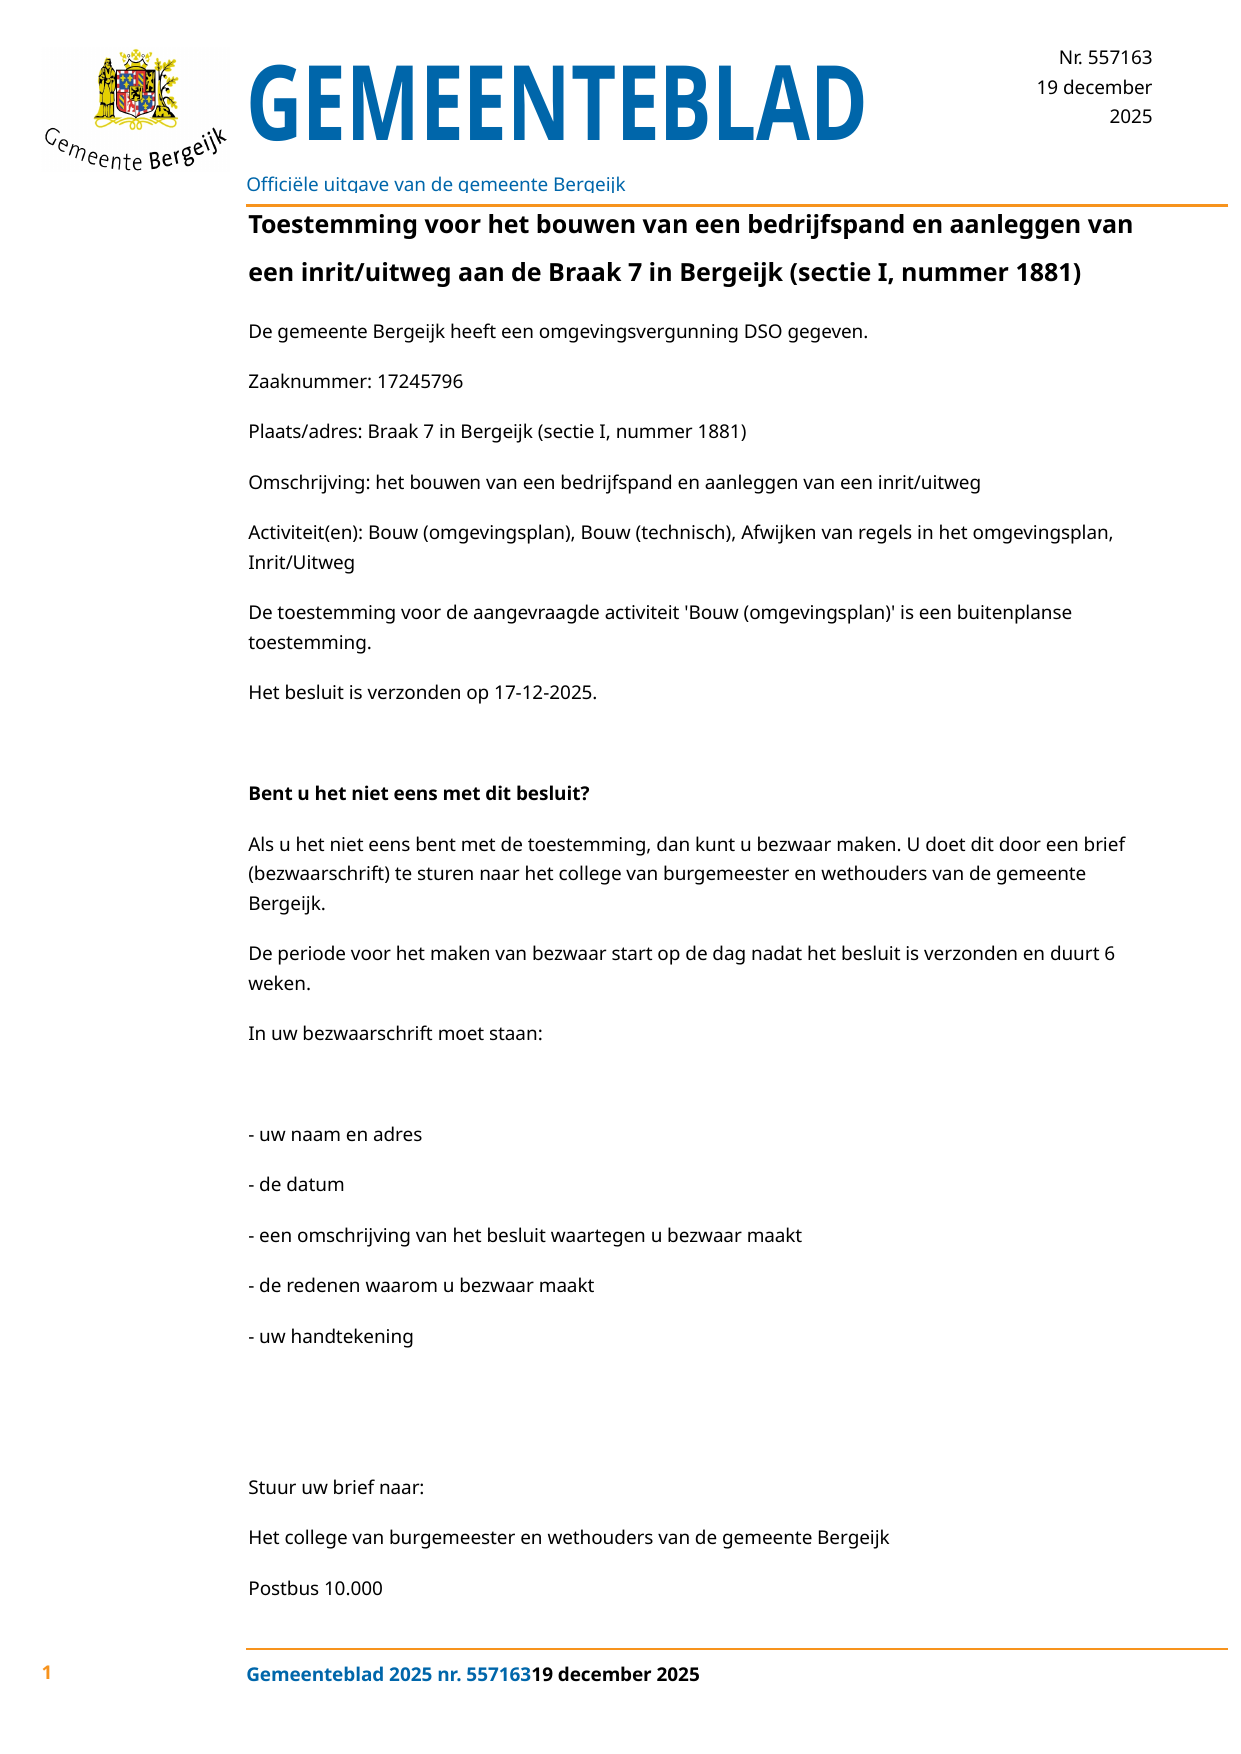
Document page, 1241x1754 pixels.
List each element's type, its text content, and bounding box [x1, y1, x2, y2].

text Activiteit(en): Bouw (omgevingsplan), Bouw (technisch), Afwijken van regels in het omgevingsplan, Inrit/Uitweg [248, 519, 1152, 575]
text - uw handtekening [248, 1323, 1152, 1349]
text - een omschrijving van het besluit waartegen u bezwaar maakt [248, 1222, 1152, 1248]
picture [41, 47, 231, 172]
text Postbus 10.000 [248, 1575, 1152, 1601]
text De gemeente Bergeijk heeft een omgevingsvergunning DSO gegeven. [248, 318, 1152, 344]
text - de redenen waarom u bezwaar maakt [248, 1272, 1152, 1298]
text De periode voor het maken van bezwaar start op de dag nadat het besluit is verzonden en duurt 6 weken. [248, 940, 1152, 996]
text Het besluit is verzonden op 17-12-2025. [248, 679, 1152, 705]
text - de datum [248, 1172, 1152, 1197]
text Plaats/adres: Braak 7 in Bergeijk (sectie I, nummer 1881) [248, 419, 1152, 444]
text Het college van burgemeester en wethouders van de gemeente Bergeijk [248, 1524, 1152, 1550]
text Als u het niet eens bent met de toestemming, dan kunt u bezwaar maken. U doet dit door een brief (bezwaarschrift) te sturen naar het college van burgemeester en wethouders van de gemeente Bergeijk. [248, 831, 1152, 916]
text Toestemming voor het bouwen van een bedrijfspand en aanleggen van een inrit/uitweg aan de Braak 7 in Bergeijk (sectie I, nummer 1881) [248, 207, 1152, 288]
text Zaaknummer: 17245796 [248, 368, 1152, 394]
text Omschrijving: het bouwen van een bedrijfspand en aanleggen van een inrit/uitweg [248, 469, 1152, 495]
text Bent u het niet eens met dit besluit? [248, 780, 1152, 806]
text De toestemming voor de aangevraagde activiteit 'Bouw (omgevingsplan)' is een buitenplanse toestemming. [248, 599, 1152, 655]
text In uw bezwaarschrift moet staan: [248, 1020, 1152, 1046]
text - uw naam en adres [248, 1121, 1152, 1147]
text Stuur uw brief naar: [248, 1474, 1152, 1500]
